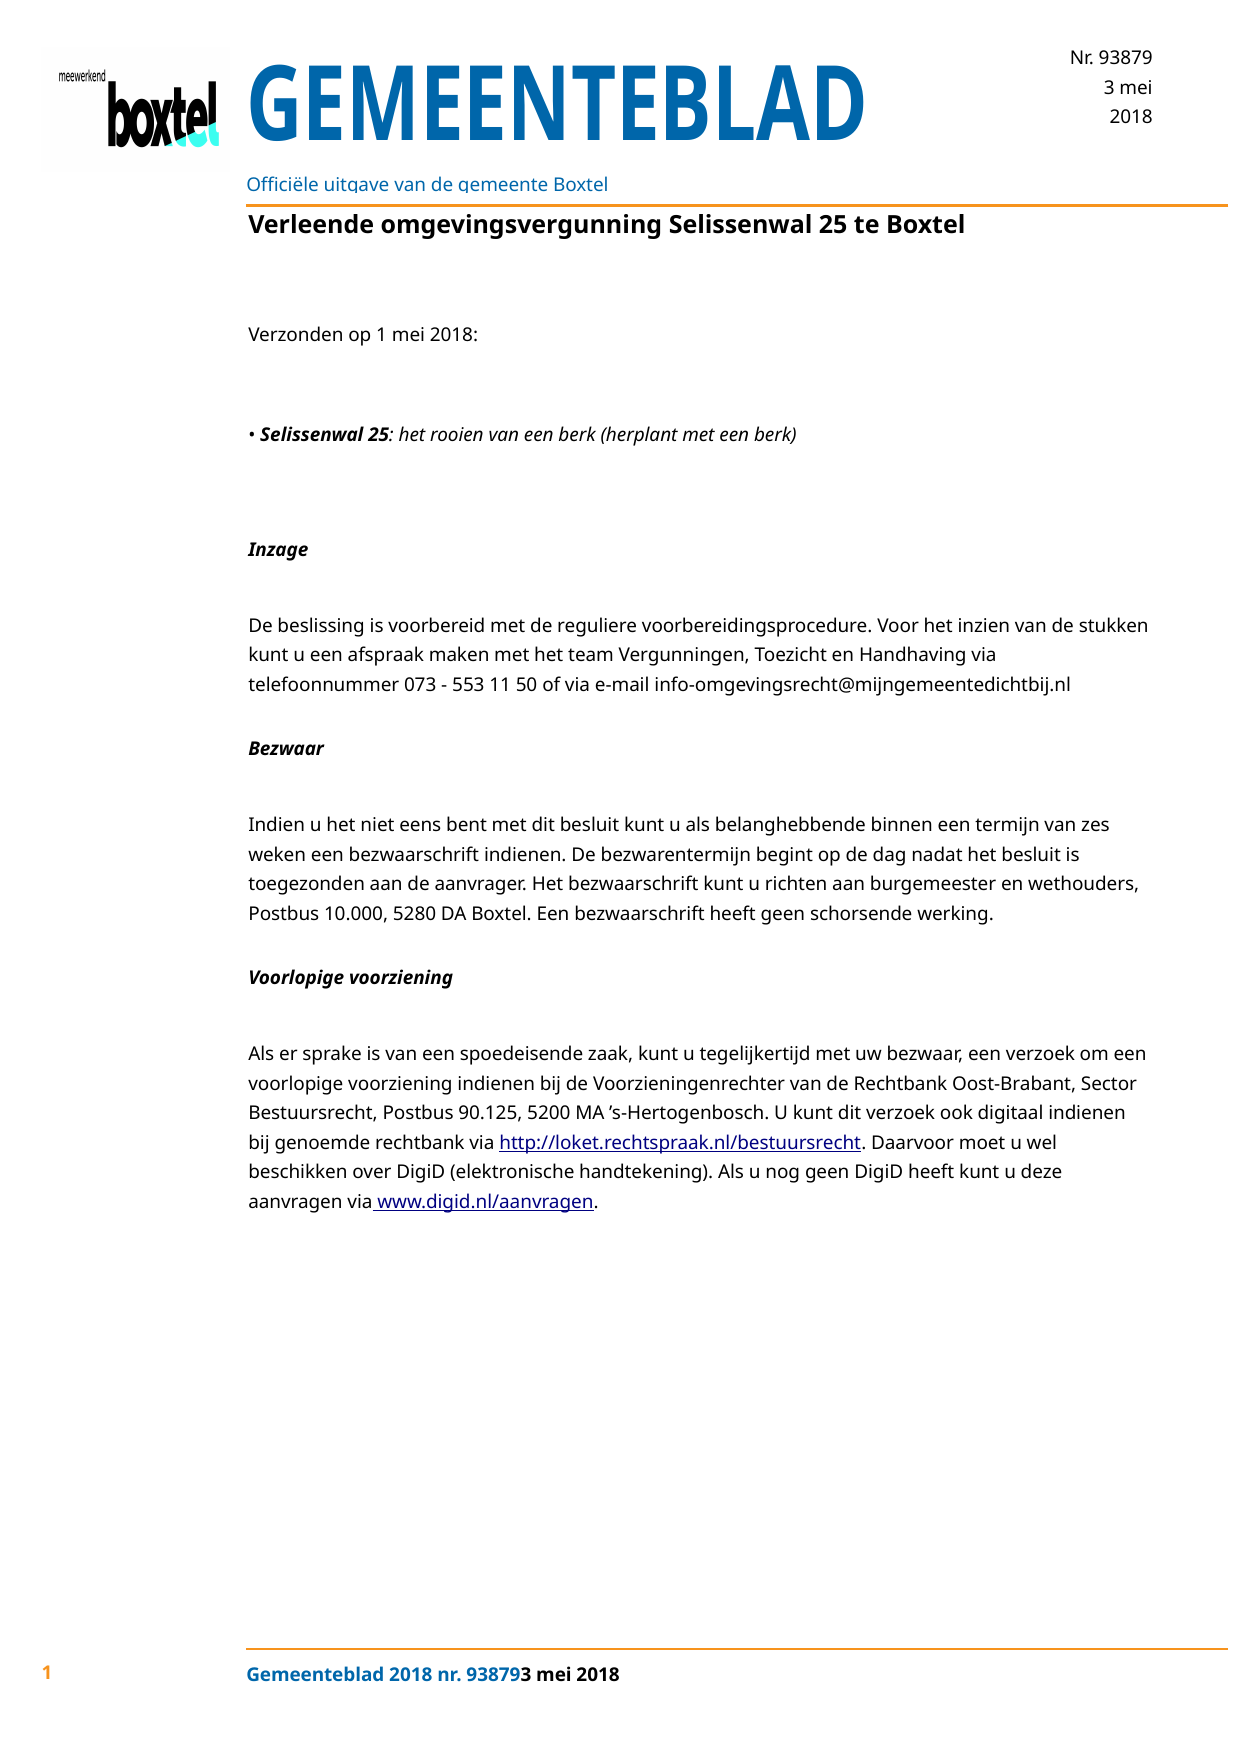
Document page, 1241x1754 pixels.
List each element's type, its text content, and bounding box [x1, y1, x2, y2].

text Verzonden op 1 mei 2018: [248, 321, 1152, 346]
text Inzage [248, 536, 1152, 562]
text Verleende omgevingsvergunning Selissenwal 25 te Boxtel [248, 207, 1152, 241]
text Voorlopige voorziening [248, 964, 1152, 990]
picture [41, 47, 231, 172]
text Bezwaar [248, 735, 1152, 761]
text Indien u het niet eens bent met dit besluit kunt u als belanghebbende binnen een termijn van zes weken een bezwaarschrift indienen. De bezwarentermijn begint op de dag nadat het besluit is toegezonden aan de aanvrager. Het bezwaarschrift kunt u richten aan burgemeester en wethouders, Postbus 10.000, 5280 DA Boxtel. Een bezwaarschrift heeft geen schorsende werking. [248, 811, 1152, 926]
text De beslissing is voorbereid met de reguliere voorbereidingsprocedure. Voor het inzien van de stukken kunt u een afspraak maken met het team Vergunningen, Toezicht en Handhaving via telefoonnummer 073 - 553 11 50 of via e-mail info-omgevingsrecht@mijngemeentedichtbij.nl [248, 612, 1152, 697]
text • Selissenwal 25: het rooien van een berk (herplant met een berk) [248, 422, 1152, 447]
text Als er sprake is van een spoedeisende zaak, kunt u tegelijkertijd met uw bezwaar, een verzoek om een voorlopige voorziening indienen bij de Voorzieningenrechter van de Rechtbank Oost-Brabant, Sector Bestuursrecht, Postbus 90.125, 5200 MA ’s-Hertogenbosch. U kunt dit verzoek ook digitaal indienen bij genoemde rechtbank via http://loket.rechtspraak.nl/bestuursrecht. Daarvoor moet u wel beschikken over DigiD (elektronische handtekening). Als u nog geen DigiD heeft kunt u deze aanvragen via www.digid.nl/aanvragen. [248, 1040, 1152, 1214]
